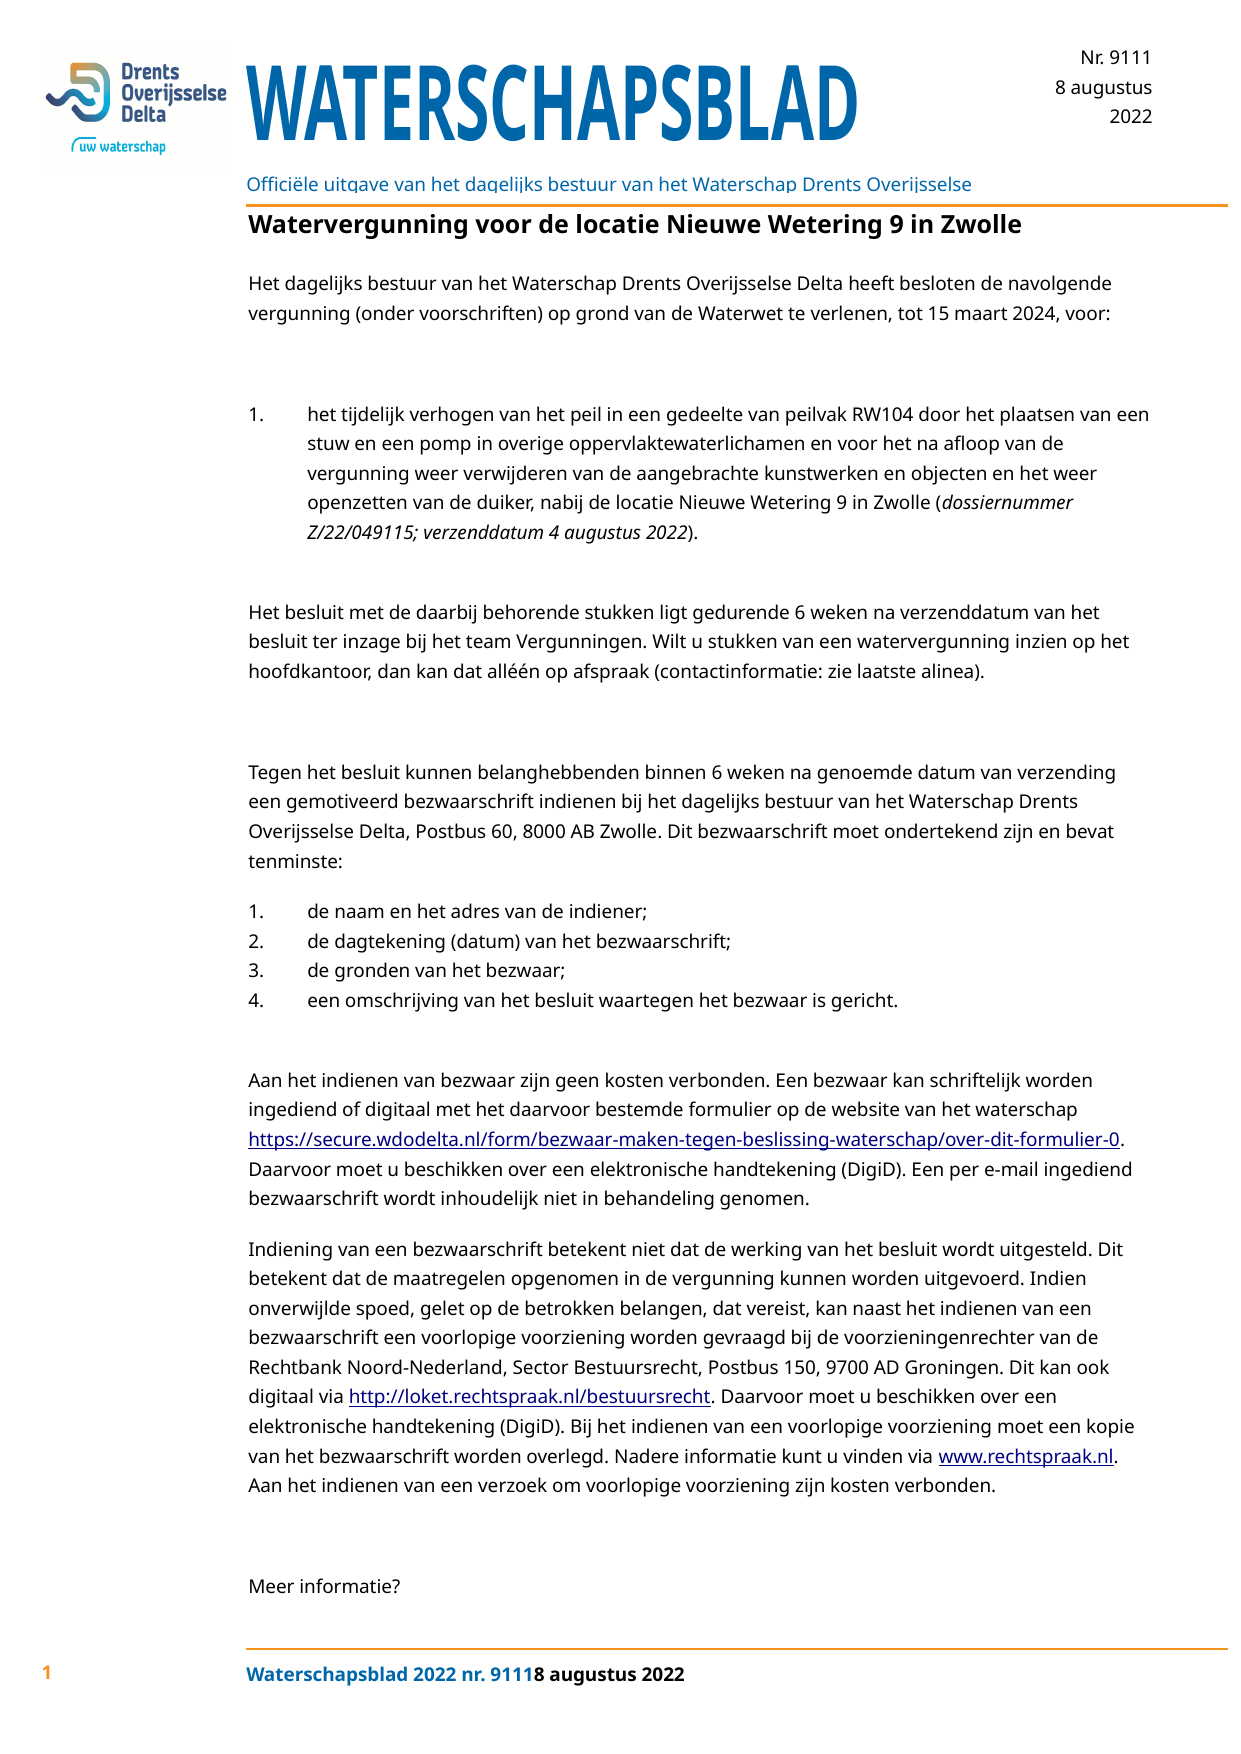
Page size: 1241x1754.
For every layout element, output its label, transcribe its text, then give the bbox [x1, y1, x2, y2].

text Indiening van een bezwaarschrift betekent niet dat de werking van het besluit wordt uitgesteld. Dit betekent dat de maatregelen opgenomen in de vergunning kunnen worden uitgevoerd. Indien onverwijlde spoed, gelet op de betrokken belangen, dat vereist, kan naast het indienen van een bezwaarschrift een voorlopige voorziening worden gevraagd bij de voorzieningenrechter van de Rechtbank Noord-Nederland, Sector Bestuursrecht, Postbus 150, 9700 AD Groningen. Dit kan ook digitaal via http://loket.rechtspraak.nl/bestuursrecht. Daarvoor moet u beschikken over een elektronische handtekening (DigiD). Bij het indienen van een voorlopige voorziening moet een kopie van het bezwaarschrift worden overlegd. Nadere informatie kunt u vinden via www.rechtspraak.nl. Aan het indienen van een verzoek om voorlopige voorziening zijn kosten verbonden. [248, 1236, 1152, 1498]
list de dagtekening (datum) van het bezwaarschrift; [248, 928, 1152, 953]
list het tijdelijk verhogen van het peil in een gedeelte van peilvak RW104 door het plaatsen van een stuw en een pomp in overige oppervlaktewaterlichamen en voor het na afloop van de vergunning weer verwijderen van de aangebrachte kunstwerken en objecten en het weer openzetten van de duiker, nabij de locatie Nieuwe Wetering 9 in Zwolle (dossiernummer Z/22/049115; verzenddatum 4 augustus 2022). [248, 401, 1152, 545]
text Aan het indienen van bezwaar zijn geen kosten verbonden. Een bezwaar kan schriftelijk worden ingediend of digitaal met het daarvoor bestemde formulier op de website van het waterschap https://secure.wdodelta.nl/form/bezwaar-maken-tegen-beslissing-waterschap/over-dit-formulier-0. Daarvoor moet u beschikken over een elektronische handtekening (DigiD). Een per e-mail ingediend bezwaarschrift wordt inhoudelijk niet in behandeling genomen. [248, 1067, 1152, 1211]
text Het dagelijks bestuur van het Waterschap Drents Overijsselse Delta heeft besloten de navolgende vergunning (onder voorschriften) op grond van de Waterwet te verlenen, tot 15 maart 2024, voor: [248, 270, 1152, 326]
text Watervergunning voor de locatie Nieuwe Wetering 9 in Zwolle [248, 207, 1152, 241]
text Het besluit met de daarbij behorende stukken ligt gedurende 6 weken na verzenddatum van het besluit ter inzage bij het team Vergunningen. Wilt u stukken van een watervergunning inzien op het hoofdkantoor, dan kan dat alléén op afspraak (contactinformatie: zie laatste alinea). [248, 599, 1152, 684]
picture [41, 47, 231, 172]
list de gronden van het bezwaar; [248, 957, 1152, 983]
list de naam en het adres van de indiener; [248, 898, 1152, 924]
text Meer informatie? [248, 1573, 1152, 1599]
list een omschrijving van het besluit waartegen het bezwaar is gericht. [248, 987, 1152, 1013]
text Tegen het besluit kunnen belanghebbenden binnen 6 weken na genoemde datum van verzending een gemotiveerd bezwaarschrift indienen bij het dagelijks bestuur van het Waterschap Drents Overijsselse Delta, Postbus 60, 8000 AB Zwolle. Dit bezwaarschrift moet ondertekend zijn en bevat tenminste: [248, 759, 1152, 873]
